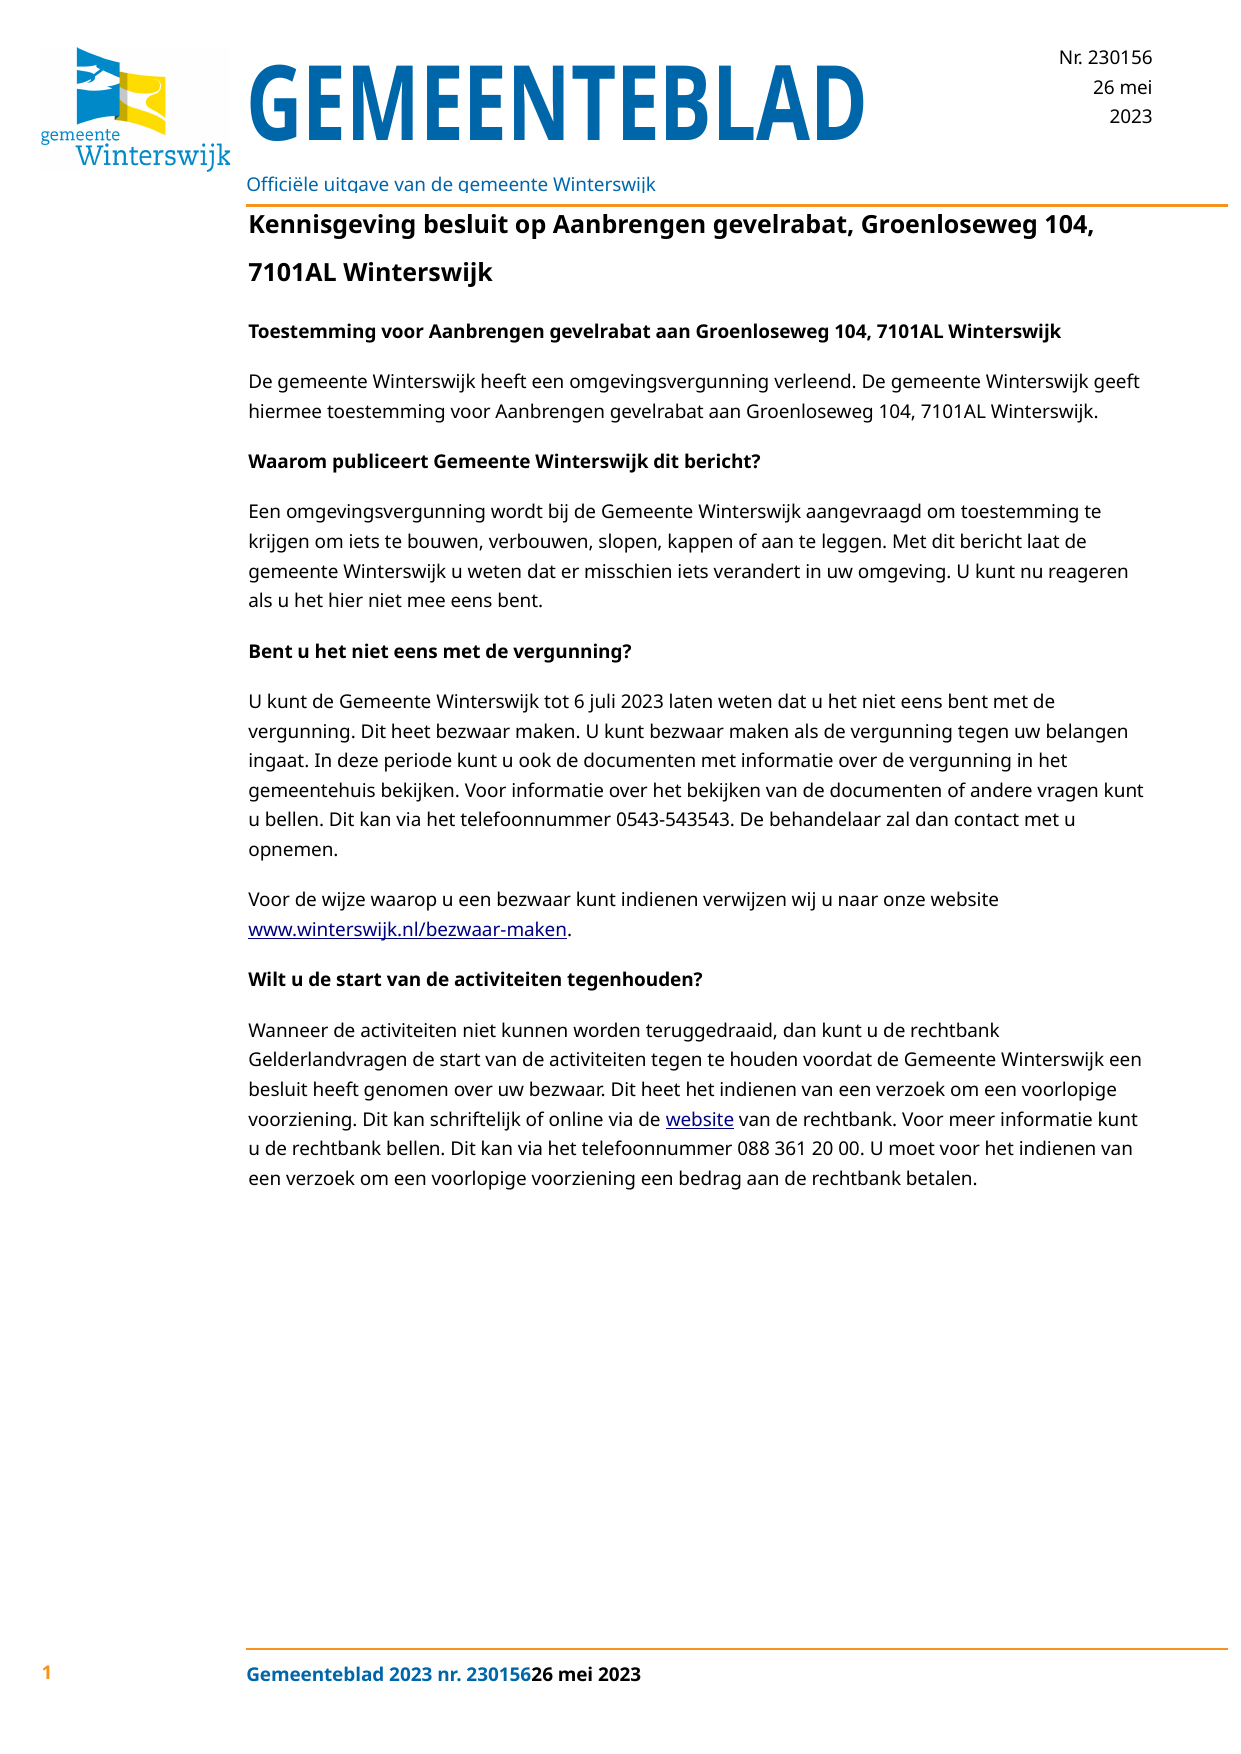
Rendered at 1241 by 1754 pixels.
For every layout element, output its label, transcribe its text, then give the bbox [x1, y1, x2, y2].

text Kennisgeving besluit op Aanbrengen gevelrabat, Groenloseweg 104, 7101AL Winterswijk [248, 207, 1152, 288]
picture [225, 153, 231, 162]
text Een omgevingsvergunning wordt bij de Gemeente Winterswijk aangevraagd om toestemming te krijgen om iets te bouwen, verbouwen, slopen, kappen of aan te leggen. Met dit bericht laat de gemeente Winterswijk u weten dat er misschien iets verandert in uw omgeving. U kunt nu reageren als u het hier niet mee eens bent. [248, 499, 1152, 613]
text De gemeente Winterswijk heeft een omgevingsvergunning verleend. De gemeente Winterswijk geeft hiermee toestemming voor Aanbrengen gevelrabat aan Groenloseweg 104, 7101AL Winterswijk. [248, 368, 1152, 424]
text Wanneer de activiteiten niet kunnen worden teruggedraaid, dan kunt u de rechtbank Gelderlandvragen de start van de activiteiten tegen te houden voordat de Gemeente Winterswijk een besluit heeft genomen over uw bezwaar. Dit heet het indienen van een verzoek om een voorlopige voorziening. Dit kan schriftelijk of online via de website van de rechtbank. Voor meer informatie kunt u de rechtbank bellen. Dit kan via het telefoonnummer 088 361 20 00. U moet voor het indienen van een verzoek om een voorlopige voorziening een bedrag aan de rechtbank betalen. [248, 1017, 1152, 1191]
text U kunt de Gemeente Winterswijk tot 6 juli 2023 laten weten dat u het niet eens bent met de vergunning. Dit heet bezwaar maken. U kunt bezwaar maken als de vergunning tegen uw belangen ingaat. In deze periode kunt u ook de documenten met informatie over de vergunning in het gemeentehuis bekijken. Voor informatie over het bekijken van de documenten of andere vragen kunt u bellen. Dit kan via het telefoonnummer 0543-543543. De behandelaar zal dan contact met u opnemen. [248, 688, 1152, 862]
text Wilt u de start van de activiteiten tegenhouden? [248, 967, 1152, 992]
picture [41, 47, 231, 172]
text Bent u het niet eens met de vergunning? [248, 638, 1152, 664]
text Waarom publiceert Gemeente Winterswijk dit bericht? [248, 448, 1152, 474]
text Toestemming voor Aanbrengen gevelrabat aan Groenloseweg 104, 7101AL Winterswijk [248, 318, 1152, 344]
text Voor de wijze waarop u een bezwaar kunt indienen verwijzen wij u naar onze website www.winterswijk.nl/bezwaar-maken. [248, 887, 1152, 942]
